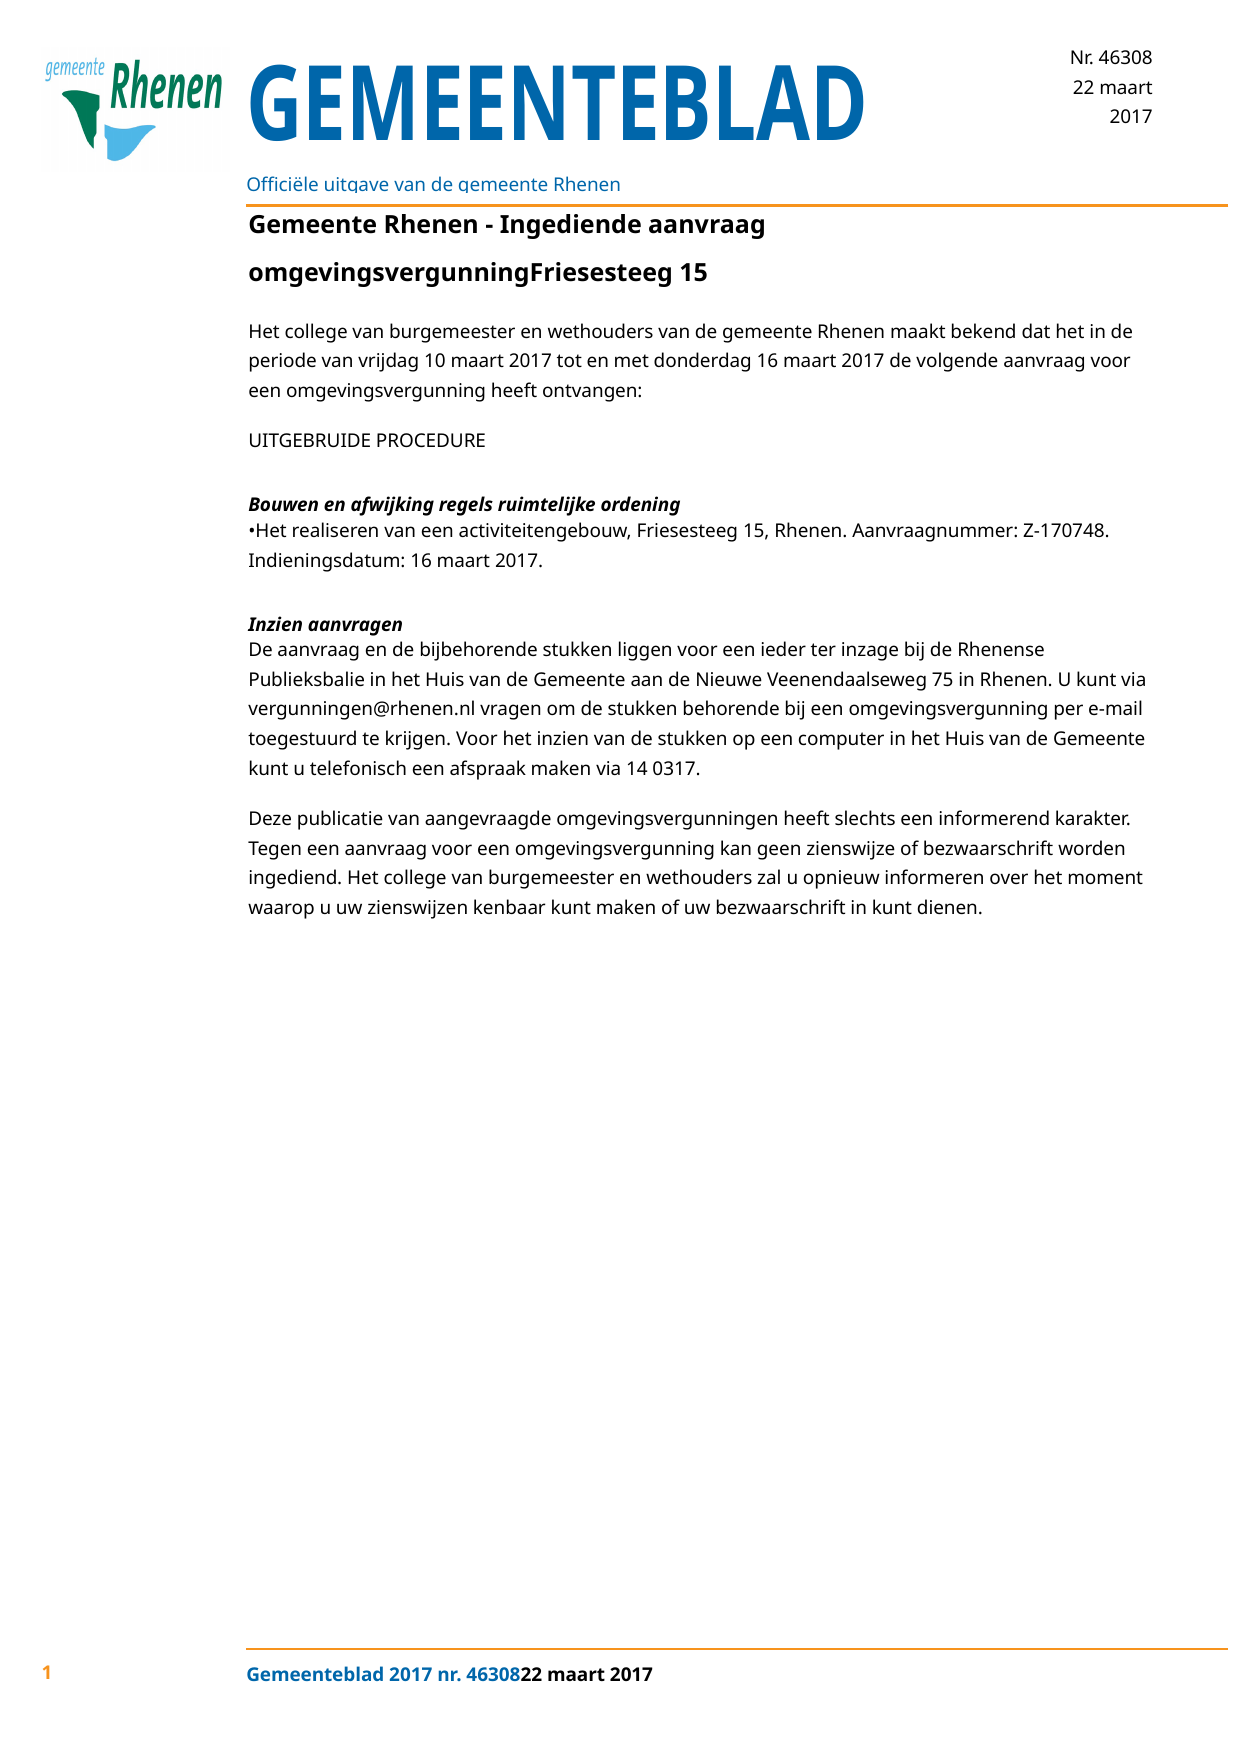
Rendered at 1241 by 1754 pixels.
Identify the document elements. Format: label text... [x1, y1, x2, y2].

text Bouwen en afwijking regels ruimtelijke ordening [248, 491, 1152, 517]
text Gemeente Rhenen - Ingediende aanvraag omgevingsvergunningFriesesteeg 15 [248, 207, 1152, 288]
picture [41, 47, 231, 172]
text •Het realiseren van een activiteitengebouw, Friesesteeg 15, Rhenen. Aanvraagnummer: Z-170748. Indieningsdatum: 16 maart 2017. [248, 517, 1152, 572]
text Het college van burgemeester en wethouders van de gemeente Rhenen maakt bekend dat het in de periode van vrijdag 10 maart 2017 tot en met donderdag 16 maart 2017 de volgende aanvraag voor een omgevingsvergunning heeft ontvangen: [248, 318, 1152, 403]
text Inzien aanvragen [248, 611, 1152, 636]
text De aanvraag en de bijbehorende stukken liggen voor een ieder ter inzage bij de Rhenense Publieksbalie in het Huis van de Gemeente aan de Nieuwe Veenendaalseweg 75 in Rhenen. U kunt via vergunningen@rhenen.nl vragen om de stukken behorende bij een omgevingsvergunning per e-mail toegestuurd te krijgen. Voor het inzien van de stukken op een computer in het Huis van de Gemeente kunt u telefonisch een afspraak maken via 14 0317. [248, 636, 1152, 781]
text Deze publicatie van aangevraagde omgevingsvergunningen heeft slechts een informerend karakter. Tegen een aanvraag voor een omgevingsvergunning kan geen zienswijze of bezwaarschrift worden ingediend. Het college van burgemeester en wethouders zal u opnieuw informeren over het moment waarop u uw zienswijzen kenbaar kunt maken of uw bezwaarschrift in kunt dienen. [248, 805, 1152, 920]
text UITGEBRUIDE PROCEDURE [248, 427, 1152, 453]
